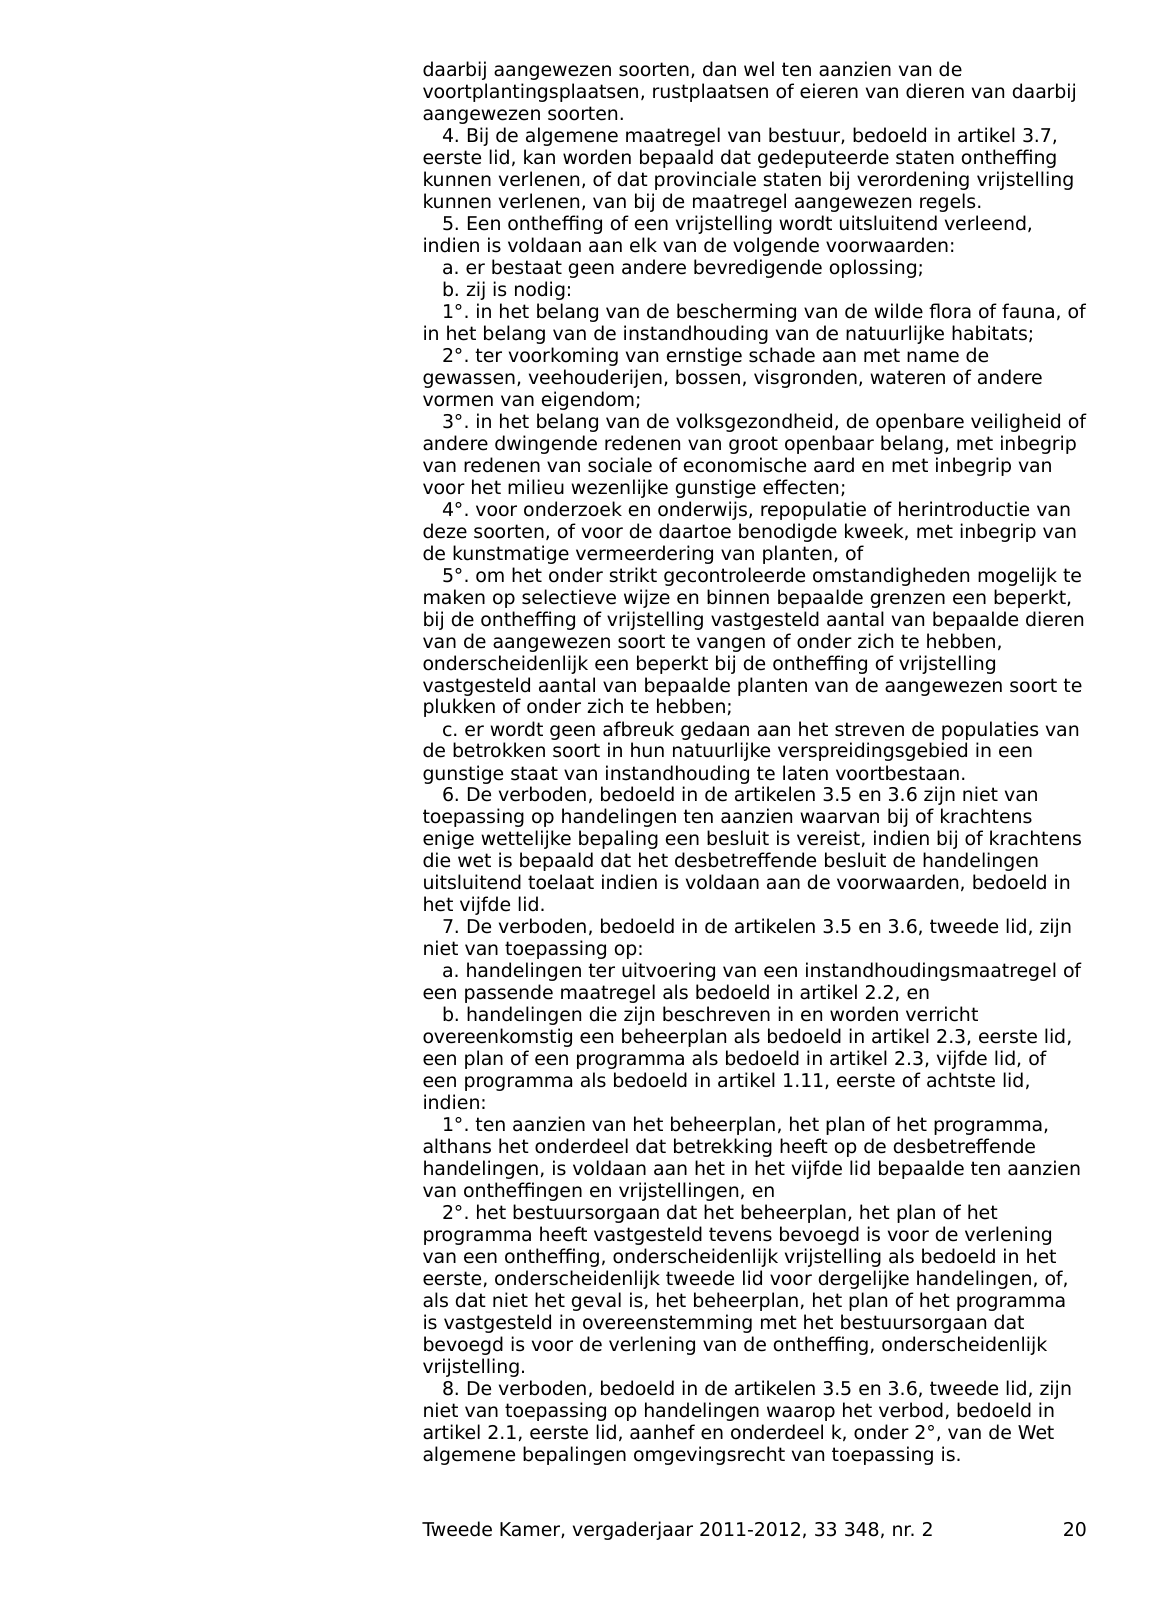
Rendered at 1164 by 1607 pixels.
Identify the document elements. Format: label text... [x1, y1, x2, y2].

text 5. Een ontheffing of een vrijstelling wordt uitsluitend verleend, indien is voldaan aan elk van de volgende voorwaarden: [422, 213, 1087, 257]
text 2°. het bestuursorgaan dat het beheerplan, het plan of het programma heeft vastgesteld tevens bevoegd is voor de verlening van een ontheffing, onderscheidenlijk vrijstelling als bedoeld in het eerste, onderscheidenlijk tweede lid voor dergelijke handelingen, of, als dat niet het geval is, het beheerplan, het plan of het programma is vastgesteld in overeenstemming met het bestuursorgaan dat bevoegd is voor de verlening van de ontheffing, onderscheidenlijk vrijstelling. [422, 1202, 1087, 1378]
text b. zij is nodig: [422, 279, 1087, 301]
text 4. Bij de algemene maatregel van bestuur, bedoeld in artikel 3.7, eerste lid, kan worden bepaald dat gedeputeerde staten ontheffing kunnen verlenen, of dat provinciale staten bij verordening vrijstelling kunnen verlenen, van bij de maatregel aangewezen regels. [422, 125, 1087, 213]
text 7. De verboden, bedoeld in de artikelen 3.5 en 3.6, tweede lid, zijn niet van toepassing op: [422, 916, 1087, 960]
text 1°. ten aanzien van het beheerplan, het plan of het programma, althans het onderdeel dat betrekking heeft op de desbetreffende handelingen, is voldaan aan het in het vijfde lid bepaalde ten aanzien van ontheffingen en vrijstellingen, en [422, 1114, 1087, 1202]
text c. er wordt geen afbreuk gedaan aan het streven de populaties van de betrokken soort in hun natuurlijke verspreidingsgebied in een gunstige staat van instandhouding te laten voortbestaan. [422, 718, 1087, 784]
text a. er bestaat geen andere bevredigende oplossing; [422, 257, 1087, 279]
text 4°. voor onderzoek en onderwijs, repopulatie of herintroductie van deze soorten, of voor de daartoe benodigde kweek, met inbegrip van de kunstmatige vermeerdering van planten, of [422, 499, 1087, 564]
text 3°. in het belang van de volksgezondheid, de openbare veiligheid of andere dwingende redenen van groot openbaar belang, met inbegrip van redenen van sociale of economische aard en met inbegrip van voor het milieu wezenlijke gunstige effecten; [422, 411, 1087, 499]
text b. handelingen die zijn beschreven in en worden verricht overeenkomstig een beheerplan als bedoeld in artikel 2.3, eerste lid, een plan of een programma als bedoeld in artikel 2.3, vijfde lid, of een programma als bedoeld in artikel 1.11, eerste of achtste lid, indien: [422, 1004, 1087, 1114]
text 5°. om het onder strikt gecontroleerde omstandigheden mogelijk te maken op selectieve wijze en binnen bepaalde grenzen een beperkt, bij de ontheffing of vrijstelling vastgesteld aantal van bepaalde dieren van de aangewezen soort te vangen of onder zich te hebben, onderscheidenlijk een beperkt bij de ontheffing of vrijstelling vastgesteld aantal van bepaalde planten van de aangewezen soort te plukken of onder zich te hebben; [422, 564, 1087, 718]
text 1°. in het belang van de bescherming van de wilde flora of fauna, of in het belang van de instandhouding van de natuurlijke habitats; [422, 301, 1087, 345]
text 2°. ter voorkoming van ernstige schade aan met name de gewassen, veehouderijen, bossen, visgronden, wateren of andere vormen van eigendom; [422, 345, 1087, 411]
text daarbij aangewezen soorten, dan wel ten aanzien van de voortplantingsplaatsen, rustplaatsen of eieren van dieren van daarbij aangewezen soorten. [422, 59, 1087, 125]
text a. handelingen ter uitvoering van een instandhoudingsmaatregel of een passende maatregel als bedoeld in artikel 2.2, en [422, 960, 1087, 1004]
text 6. De verboden, bedoeld in de artikelen 3.5 en 3.6 zijn niet van toepassing op handelingen ten aanzien waarvan bij of krachtens enige wettelijke bepaling een besluit is vereist, indien bij of krachtens die wet is bepaald dat het desbetreffende besluit de handelingen uitsluitend toelaat indien is voldaan aan de voorwaarden, bedoeld in het vijfde lid. [422, 784, 1087, 916]
text 8. De verboden, bedoeld in de artikelen 3.5 en 3.6, tweede lid, zijn niet van toepassing op handelingen waarop het verbod, bedoeld in artikel 2.1, eerste lid, aanhef en onderdeel k, onder 2°, van de Wet algemene bepalingen omgevingsrecht van toepassing is. [422, 1378, 1087, 1466]
